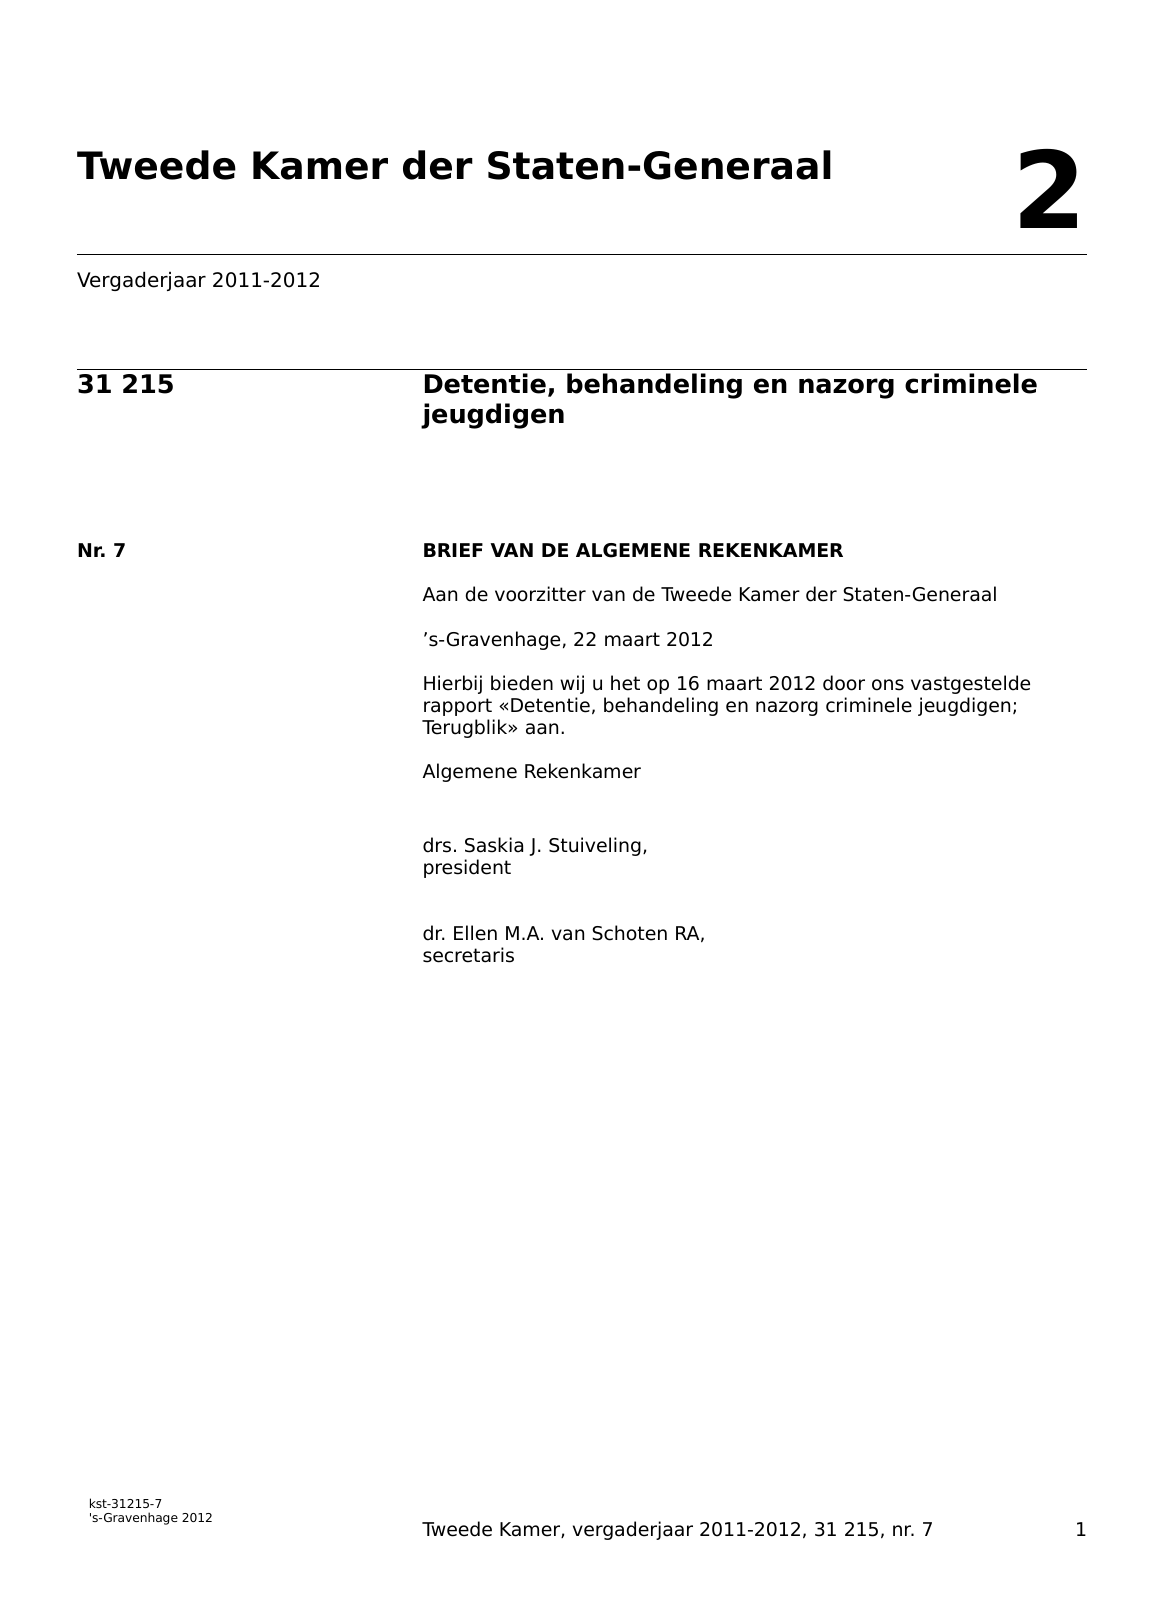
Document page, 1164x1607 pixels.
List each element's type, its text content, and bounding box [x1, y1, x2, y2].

table_header 2 [886, 130, 1087, 254]
table_cell Vergaderjaar 2011-2012 [77, 255, 1087, 369]
text Algemene Rekenkamer [422, 761, 1087, 783]
text 's-Gravenhage 2012 [88, 1511, 323, 1525]
text dr. Ellen M.A. van Schoten RA, secretaris [422, 901, 1087, 967]
table_header Tweede Kamer der Staten-Generaal [77, 130, 886, 254]
text ’s-Gravenhage, 22 maart 2012 [422, 628, 1087, 651]
subtitle Nr. 7 BRIEF VAN DE ALGEMENE REKENKAMER [77, 540, 1087, 562]
text Hierbij bieden wij u het op 16 maart 2012 door ons vastgestelde rapport «Detentie, behandeling en nazorg criminele jeugdigen; Terugblik» aan. [422, 673, 1087, 739]
text Aan de voorzitter van de Tweede Kamer der Staten-Generaal [422, 584, 1087, 606]
text kst-31215-7 [88, 1497, 323, 1511]
text drs. Saskia J. Stuiveling, president [422, 813, 1087, 879]
subtitle 31 215 Detentie, behandeling en nazorg criminele jeugdigen [77, 370, 1087, 429]
